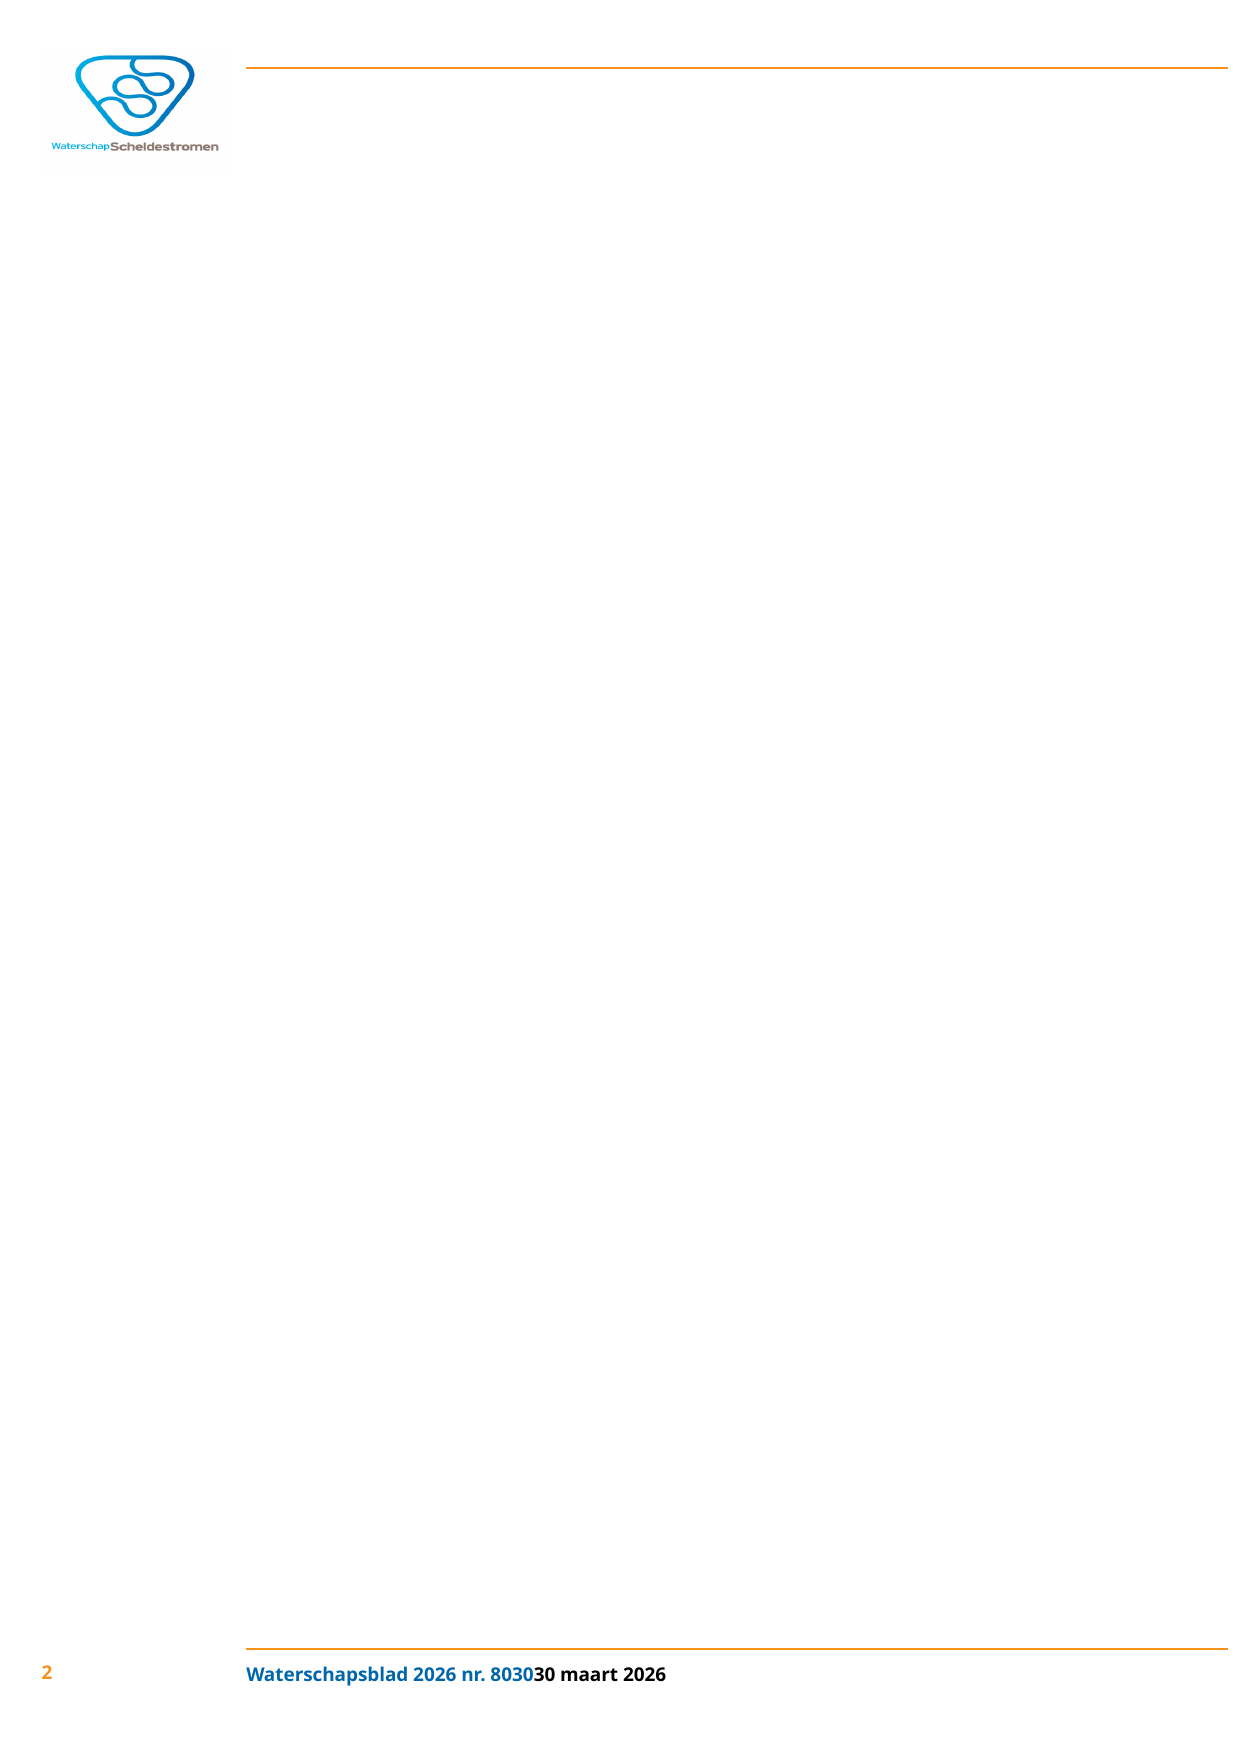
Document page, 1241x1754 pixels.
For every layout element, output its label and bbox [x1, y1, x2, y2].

picture [41, 47, 231, 172]
